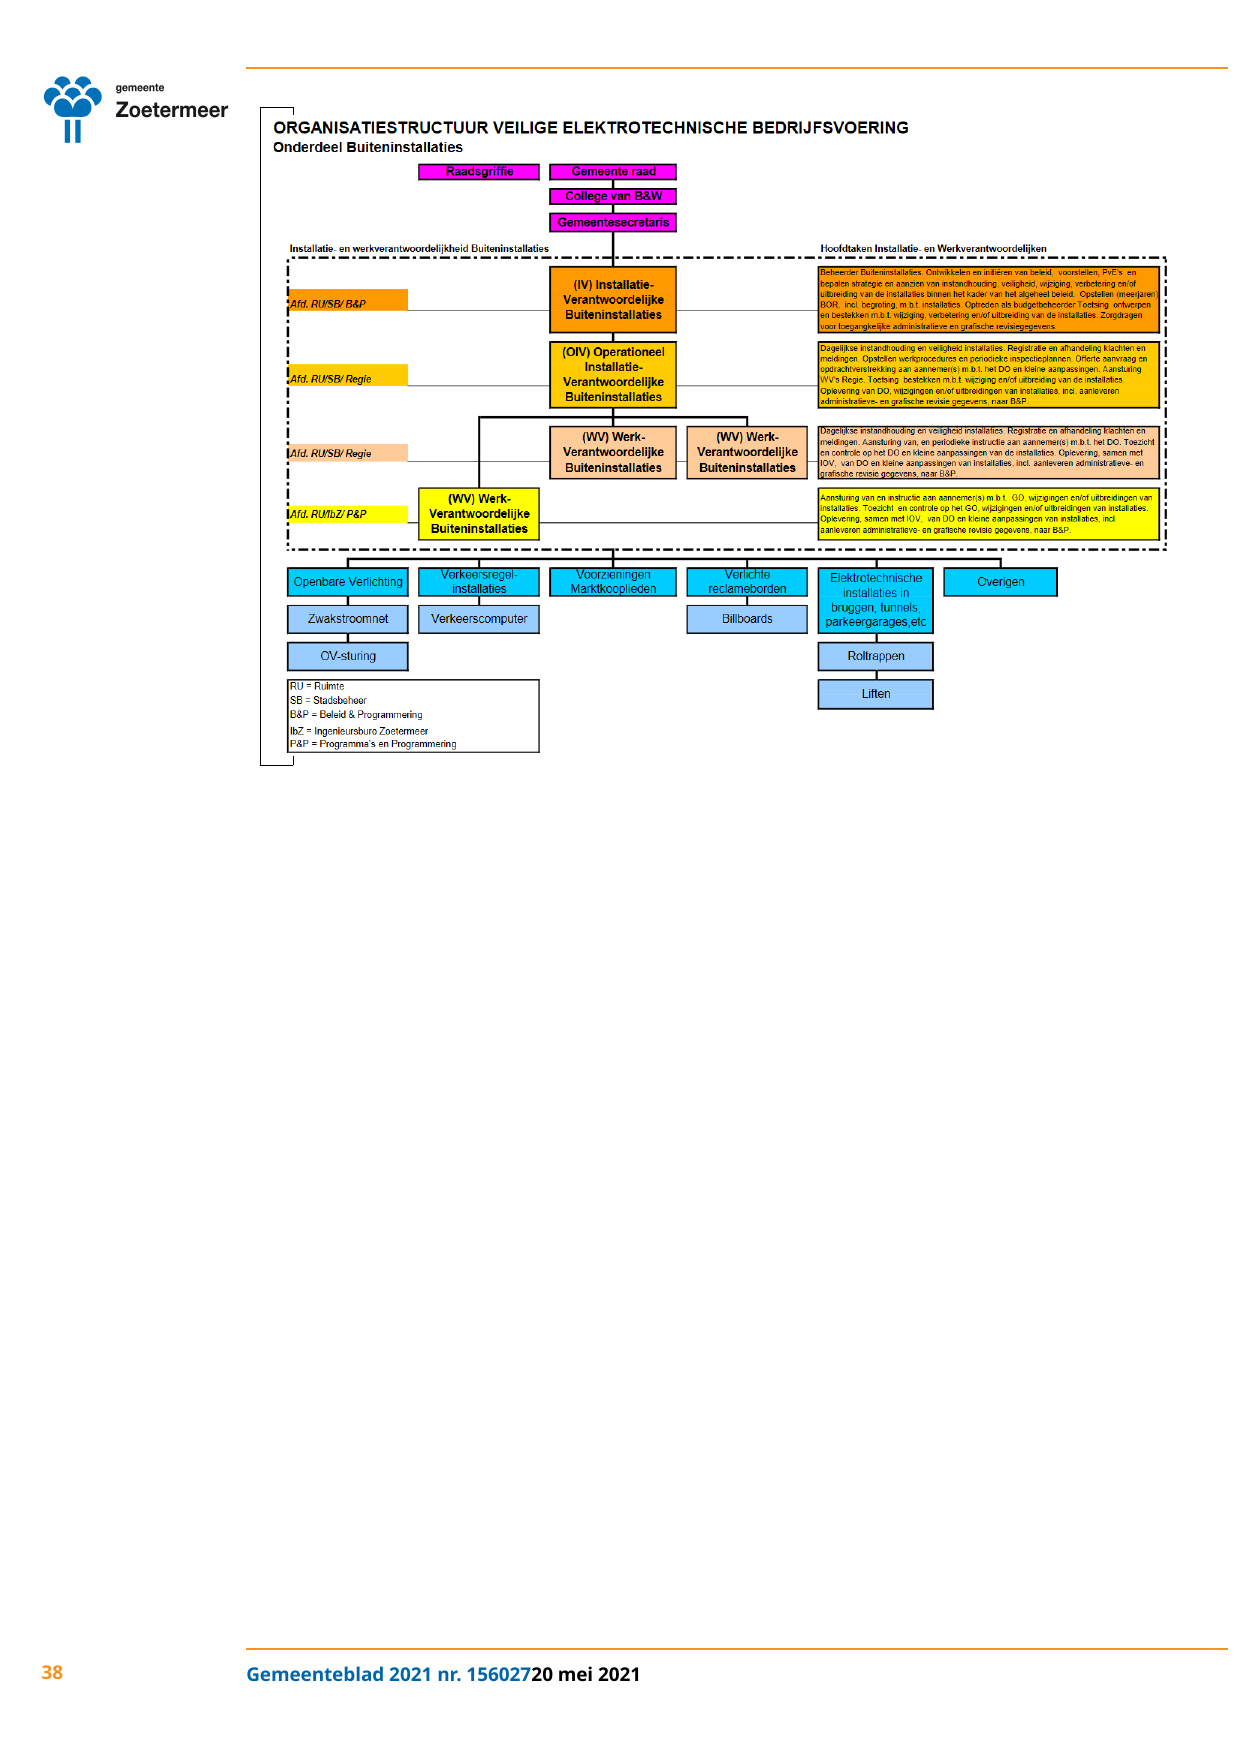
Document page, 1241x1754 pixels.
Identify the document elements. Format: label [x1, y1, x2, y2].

picture [41, 47, 231, 172]
picture [268, 115, 1173, 756]
